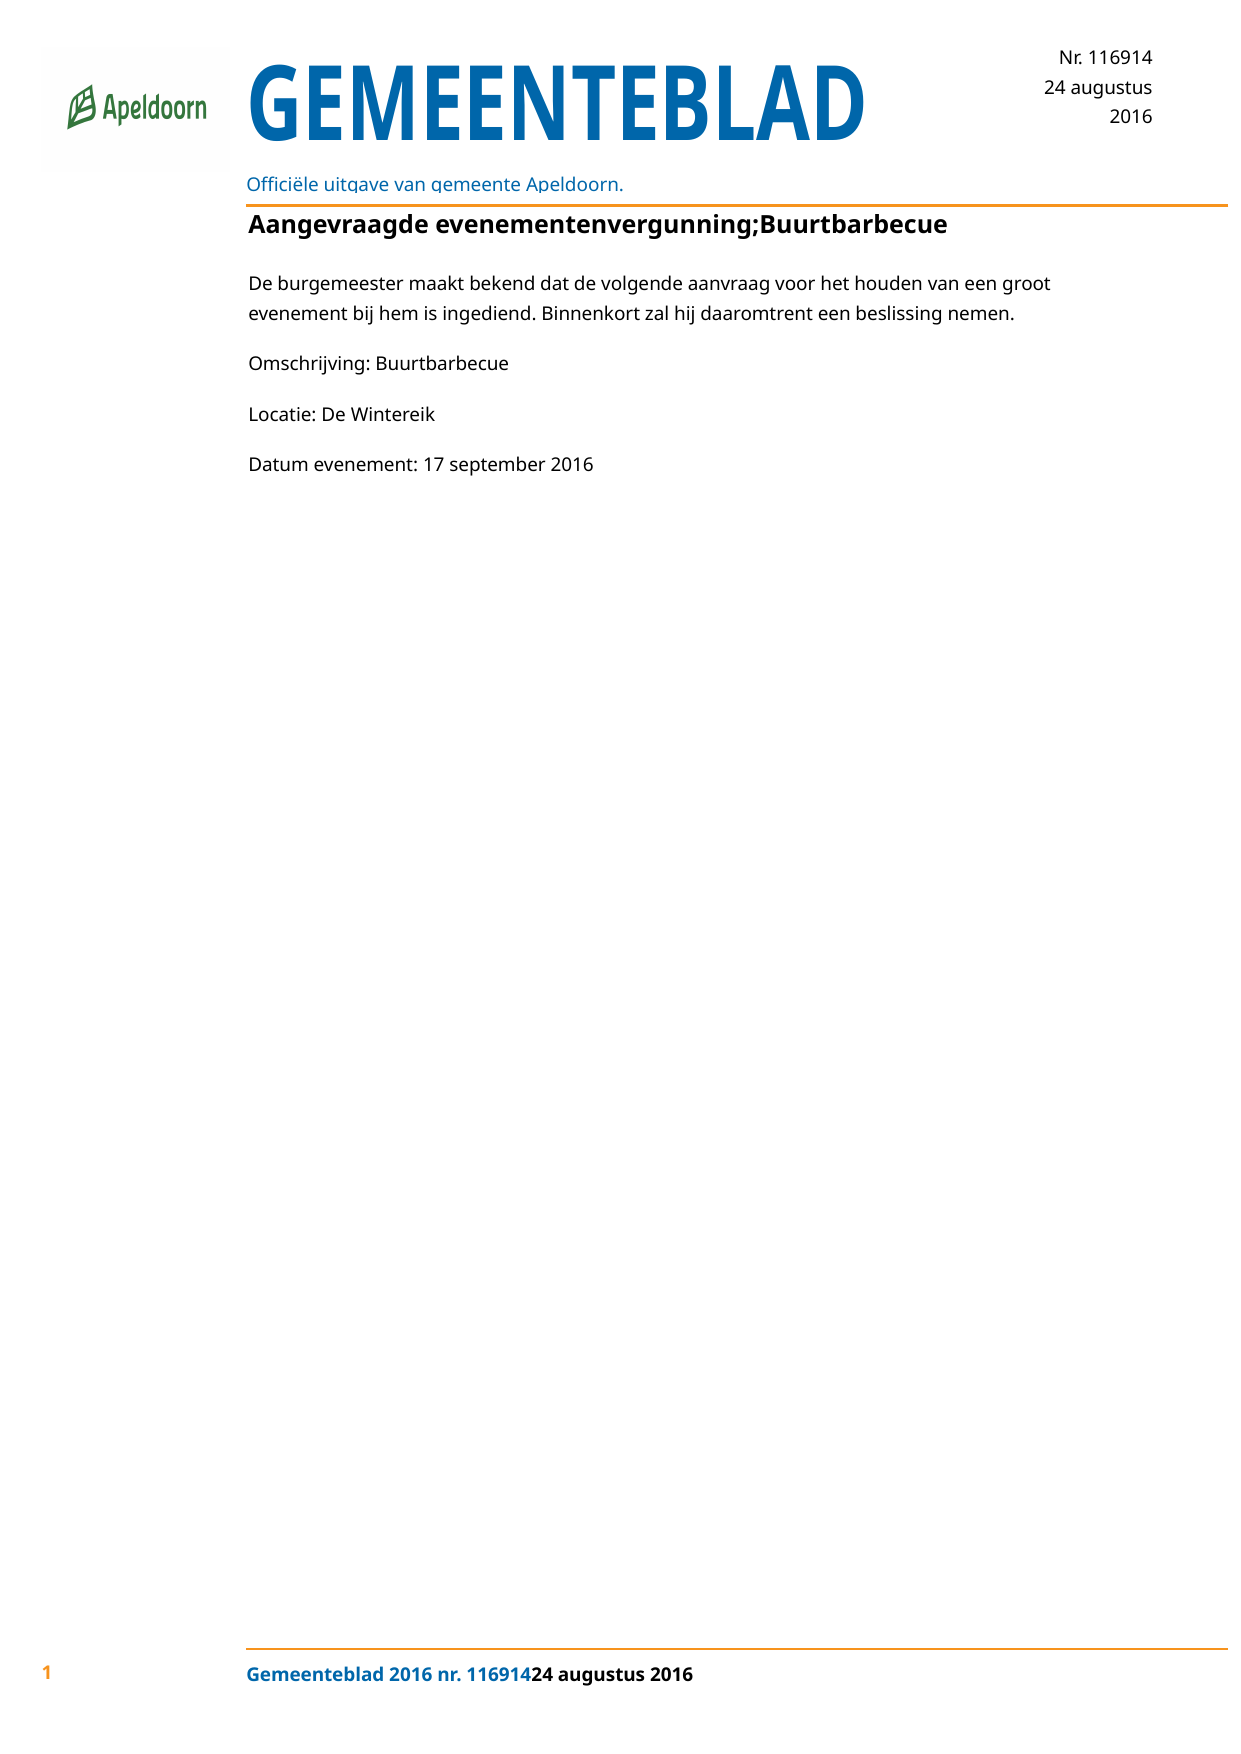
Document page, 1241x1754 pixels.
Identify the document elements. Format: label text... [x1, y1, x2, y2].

text Aangevraagde evenementenvergunning;Buurtbarbecue [248, 207, 1152, 241]
text Omschrijving: Buurtbarbecue [248, 350, 1152, 376]
text Locatie: De Wintereik [248, 401, 1152, 426]
picture [41, 47, 231, 172]
text Datum evenement: 17 september 2016 [248, 451, 1152, 477]
text De burgemeester maakt bekend dat de volgende aanvraag voor het houden van een groot evenement bij hem is ingediend. Binnenkort zal hij daaromtrent een beslissing nemen. [248, 270, 1152, 326]
